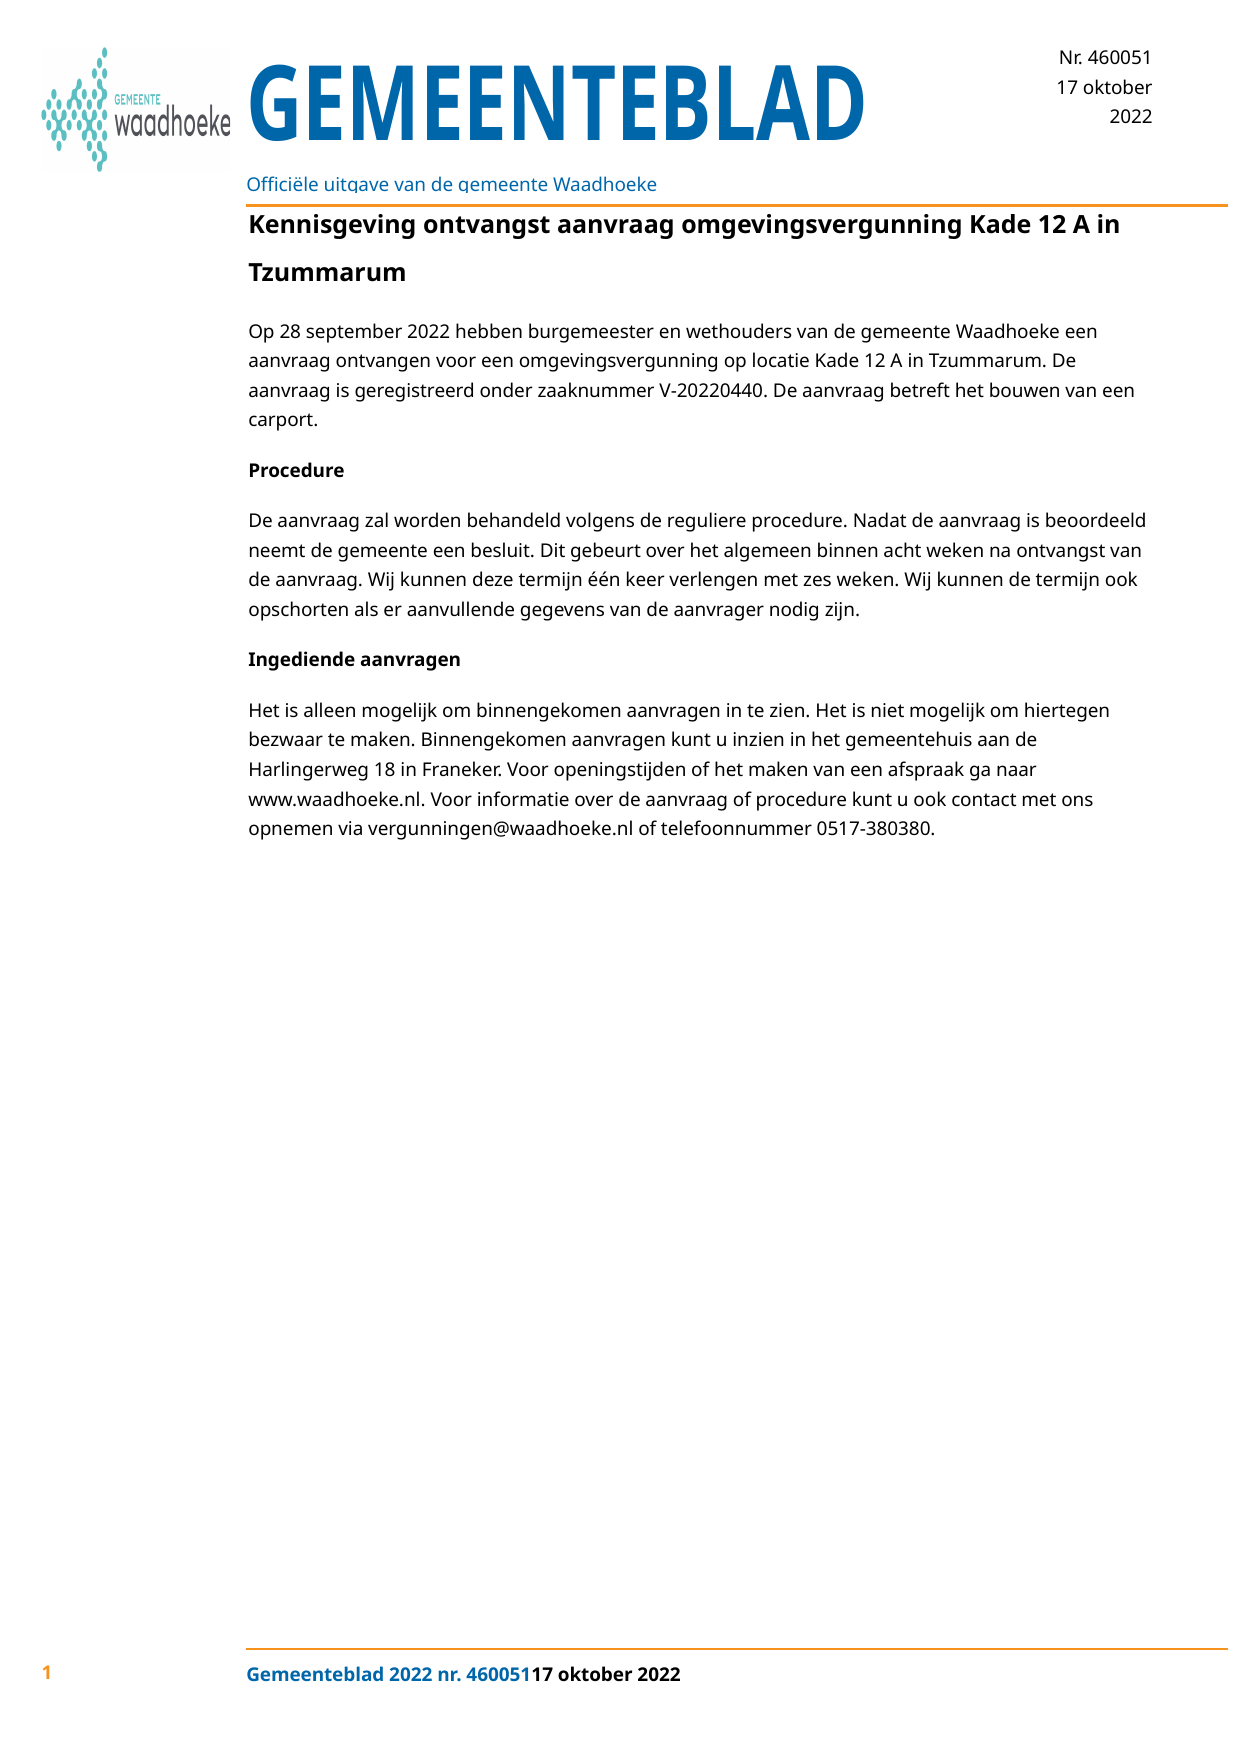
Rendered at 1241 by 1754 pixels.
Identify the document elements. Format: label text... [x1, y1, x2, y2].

text Ingediende aanvragen [248, 647, 1152, 672]
text Kennisgeving ontvangst aanvraag omgevingsvergunning Kade 12 A in Tzummarum [248, 207, 1152, 288]
text Procedure [248, 457, 1152, 483]
text Op 28 september 2022 hebben burgemeester en wethouders van de gemeente Waadhoeke een aanvraag ontvangen voor een omgevingsvergunning op locatie Kade 12 A in Tzummarum. De aanvraag is geregistreerd onder zaaknummer V-20220440. De aanvraag betreft het bouwen van een carport. [248, 318, 1152, 432]
picture [41, 47, 231, 172]
text Het is alleen mogelijk om binnengekomen aanvragen in te zien. Het is niet mogelijk om hiertegen bezwaar te maken. Binnengekomen aanvragen kunt u inzien in het gemeentehuis aan de Harlingerweg 18 in Franeker. Voor openingstijden of het maken van een afspraak ga naar www.waadhoeke.nl. Voor informatie over de aanvraag of procedure kunt u ook contact met ons opnemen via vergunningen@waadhoeke.nl of telefoonnummer 0517-380380. [248, 697, 1152, 841]
text De aanvraag zal worden behandeld volgens de reguliere procedure. Nadat de aanvraag is beoordeeld neemt de gemeente een besluit. Dit gebeurt over het algemeen binnen acht weken na ontvangst van de aanvraag. Wij kunnen deze termijn één keer verlengen met zes weken. Wij kunnen de termijn ook opschorten als er aanvullende gegevens van de aanvrager nodig zijn. [248, 507, 1152, 622]
